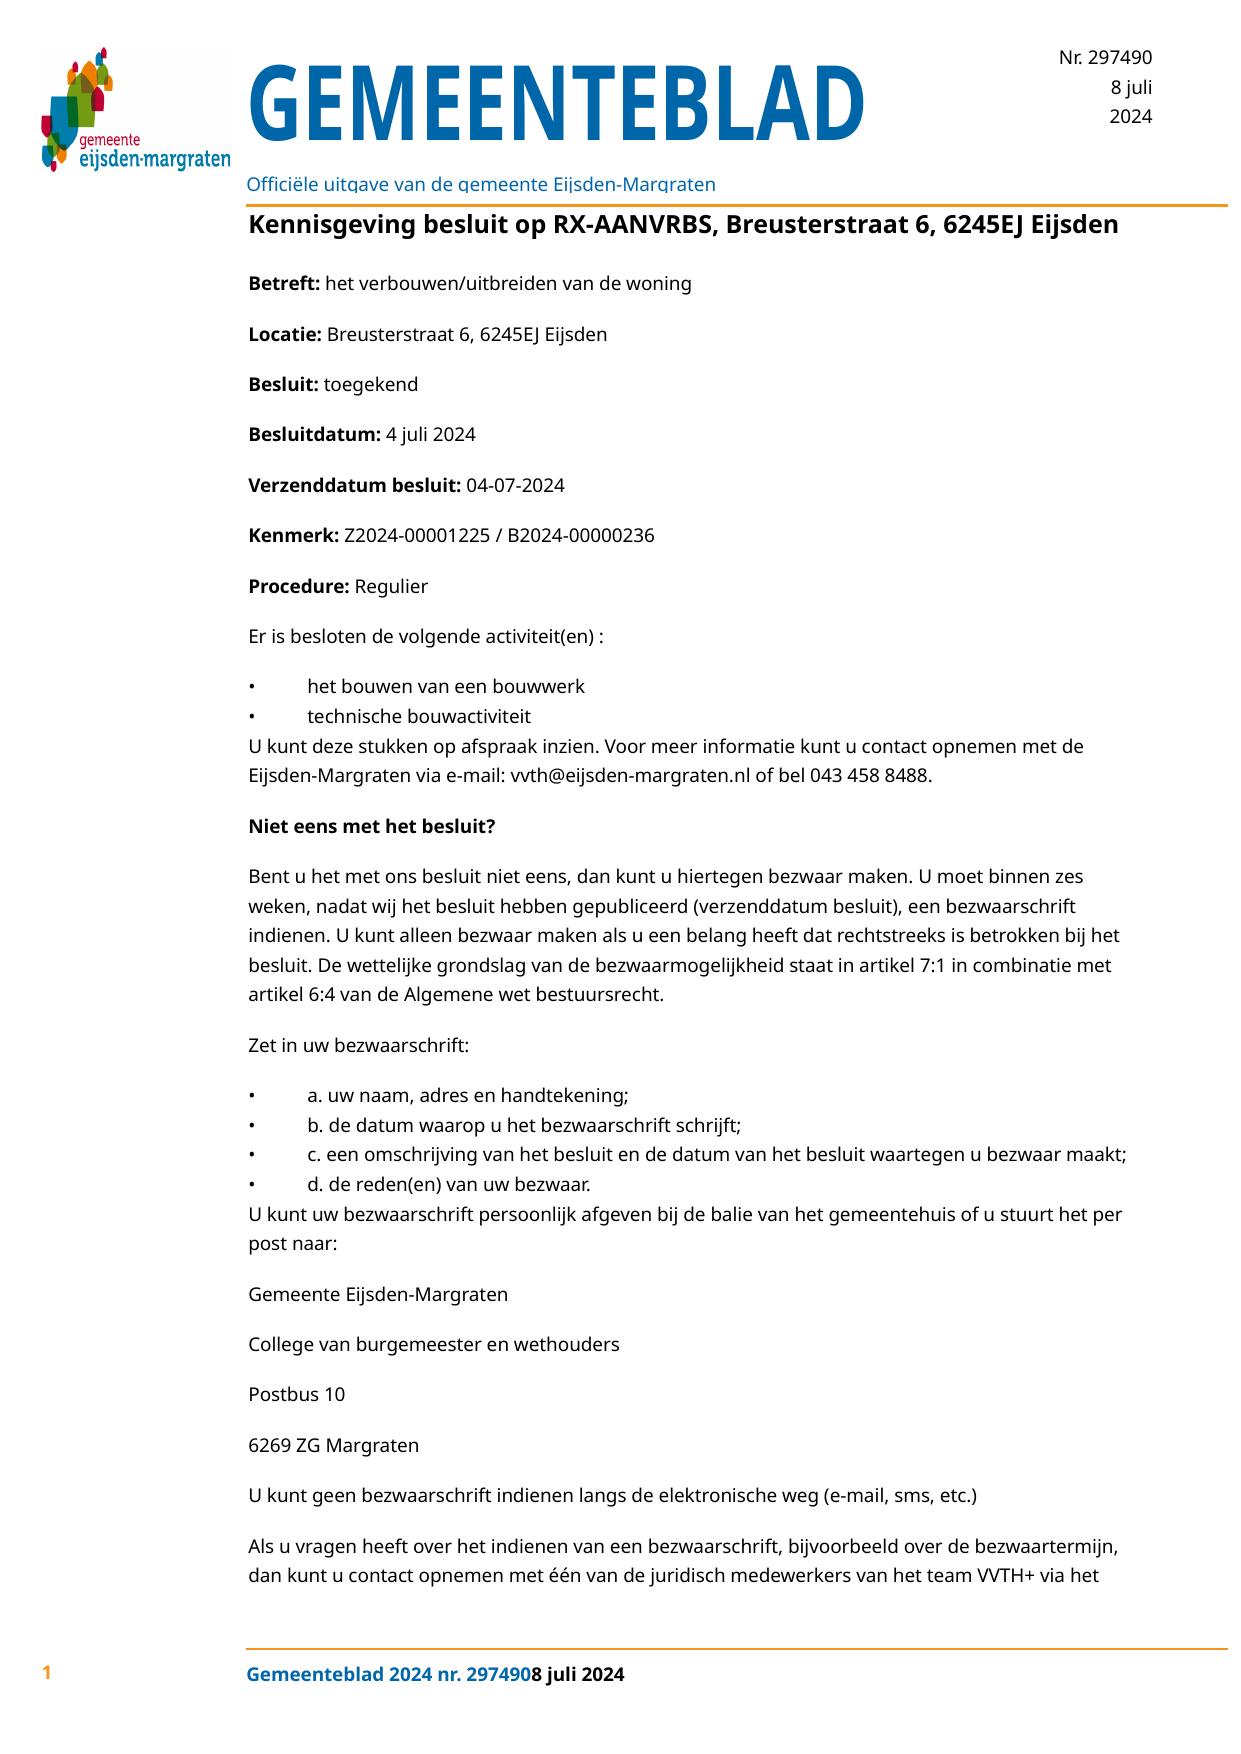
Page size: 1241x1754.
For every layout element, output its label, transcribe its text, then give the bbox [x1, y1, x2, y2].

text Besluitdatum: 4 juli 2024 [248, 422, 1152, 447]
text Bent u het met ons besluit niet eens, dan kunt u hiertegen bezwaar maken. U moet binnen zes weken, nadat wij het besluit hebben gepubliceerd (verzenddatum besluit), een bezwaarschrift indienen. U kunt alleen bezwaar maken als u een belang heeft dat rechtstreeks is betrokken bij het besluit. De wettelijke grondslag van de bezwaarmogelijkheid staat in artikel 7:1 in combinatie met artikel 6:4 van de Algemene wet bestuursrecht. [248, 863, 1152, 1007]
text Postbus 10 [248, 1382, 1152, 1407]
text Procedure: Regulier [248, 573, 1152, 598]
list b. de datum waarop u het bezwaarschrift schrijft; [248, 1112, 1152, 1138]
text Verzenddatum besluit: 04-07-2024 [248, 472, 1152, 498]
text Locatie: Breusterstraat 6, 6245EJ Eijsden [248, 321, 1152, 346]
text Zet in uw bezwaarschrift: [248, 1032, 1152, 1058]
text U kunt uw bezwaarschrift persoonlijk afgeven bij de balie van het gemeentehuis of u stuurt het per post naar: [248, 1201, 1152, 1256]
picture [41, 47, 231, 172]
list a. uw naam, adres en handtekening; [248, 1082, 1152, 1108]
text 6269 ZG Margraten [248, 1432, 1152, 1458]
list d. de reden(en) van uw bezwaar. [248, 1171, 1152, 1197]
text Betreft: het verbouwen/uitbreiden van de woning [248, 270, 1152, 296]
text Gemeente Eijsden-Margraten [248, 1281, 1152, 1306]
list het bouwen van een bouwwerk [248, 674, 1152, 699]
text U kunt deze stukken op afspraak inzien. Voor meer informatie kunt u contact opnemen met de Eijsden-Margraten via e-mail: vvth@eijsden-margraten.nl of bel 043 458 8488. [248, 733, 1152, 788]
text Er is besloten de volgende activiteit(en) : [248, 623, 1152, 649]
text College van burgemeester en wethouders [248, 1331, 1152, 1357]
text Kenmerk: Z2024-00001225 / B2024-00000236 [248, 522, 1152, 548]
text U kunt geen bezwaarschrift indienen langs de elektronische weg (e-mail, sms, etc.) [248, 1482, 1152, 1508]
text Kennisgeving besluit op RX-AANVRBS, Breusterstraat 6, 6245EJ Eijsden [248, 207, 1152, 241]
text Als u vragen heeft over het indienen van een bezwaarschrift, bijvoorbeeld over de bezwaartermijn, dan kunt u contact opnemen met één van de juridisch medewerkers van het team VVTH+ via het [248, 1533, 1152, 1588]
list c. een omschrijving van het besluit en de datum van het besluit waartegen u bezwaar maakt; [248, 1142, 1152, 1167]
list technische bouwactiviteit [248, 703, 1152, 729]
text Niet eens met het besluit? [248, 813, 1152, 838]
text Besluit: toegekend [248, 371, 1152, 397]
